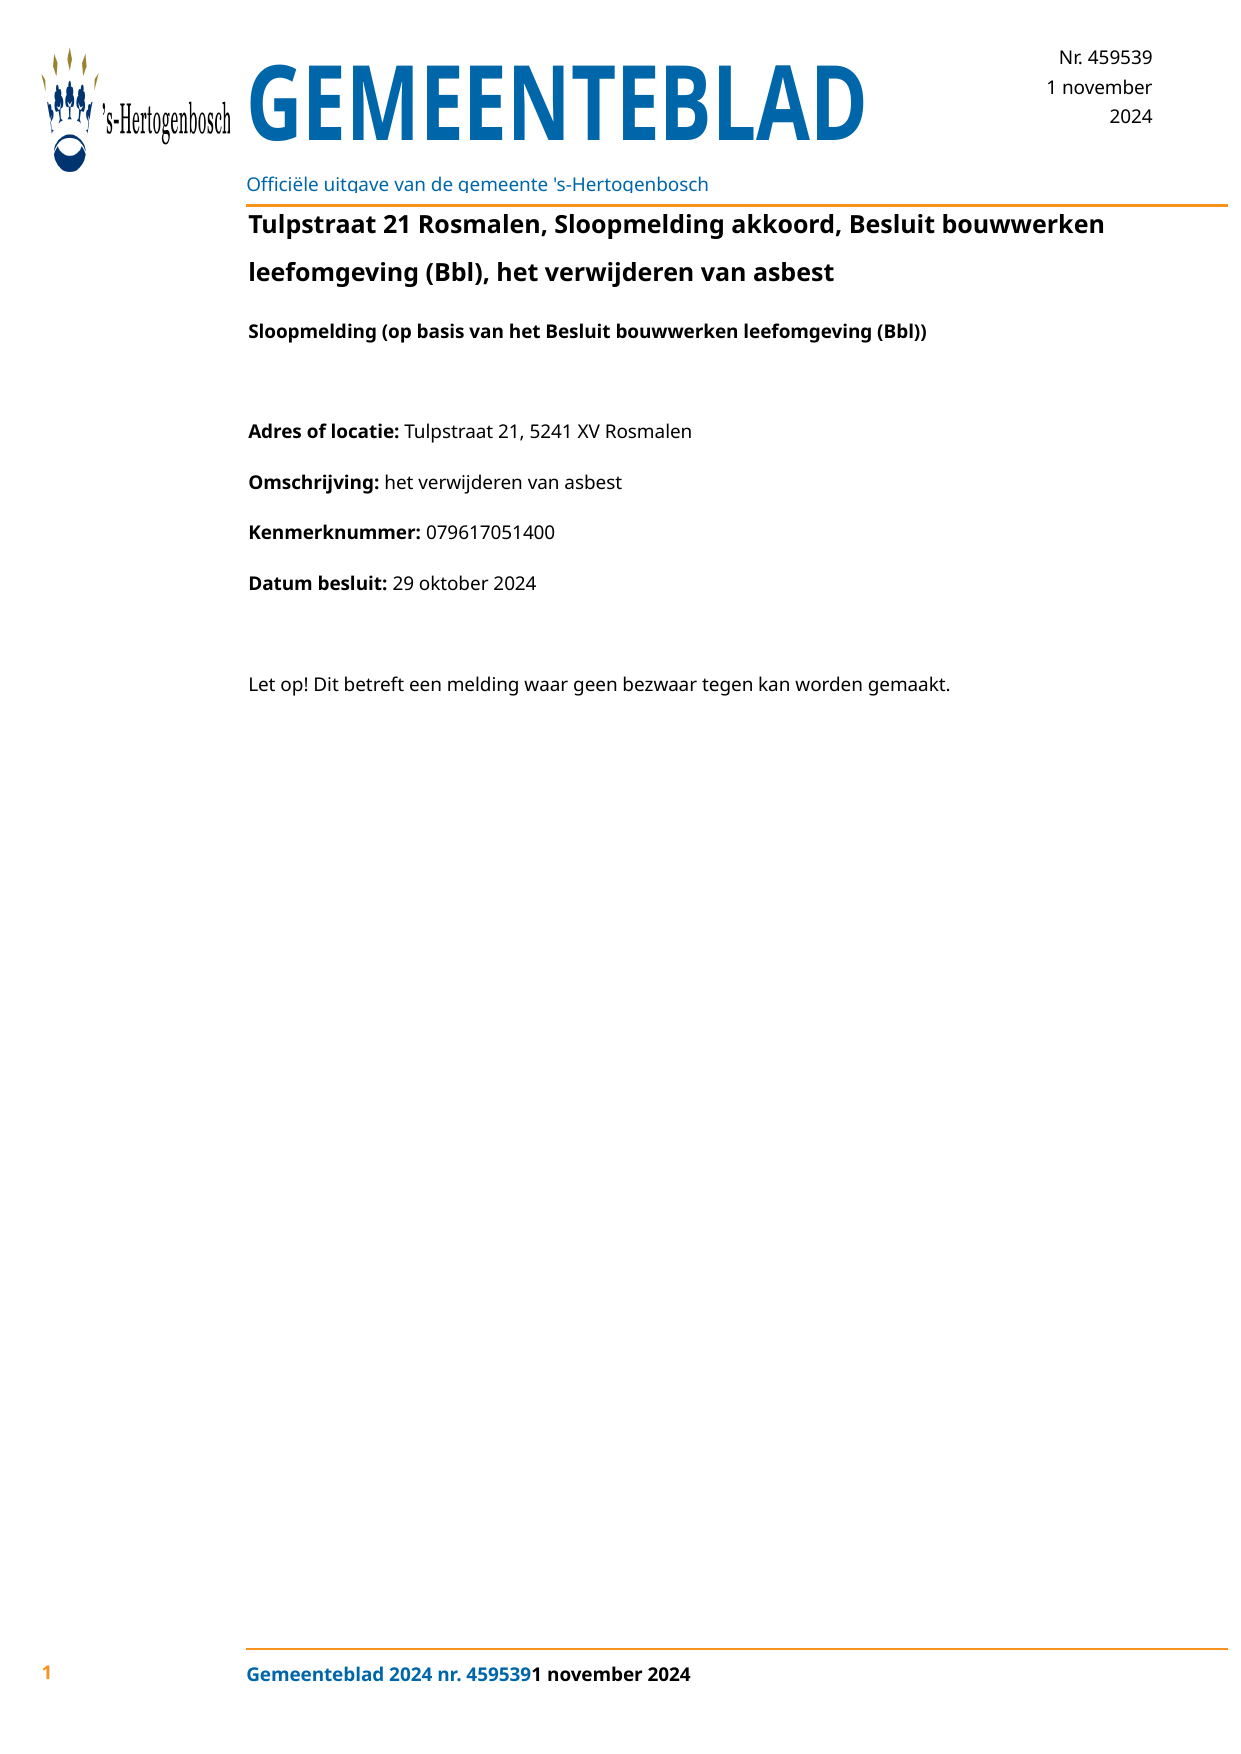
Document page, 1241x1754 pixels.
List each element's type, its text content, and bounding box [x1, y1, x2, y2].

text Omschrijving: het verwijderen van asbest [248, 469, 1152, 495]
text Sloopmelding (op basis van het Besluit bouwwerken leefomgeving (Bbl)) [248, 318, 1152, 344]
text Tulpstraat 21 Rosmalen, Sloopmelding akkoord, Besluit bouwwerken leefomgeving (Bbl), het verwijderen van asbest [248, 207, 1152, 288]
picture [41, 47, 231, 172]
text Datum besluit: 29 oktober 2024 [248, 570, 1152, 596]
text Kenmerknummer: 079617051400 [248, 519, 1152, 545]
text Adres of locatie: Tulpstraat 21, 5241 XV Rosmalen [248, 419, 1152, 444]
text Let op! Dit betreft een melding waar geen bezwaar tegen kan worden gemaakt. [248, 671, 1152, 697]
